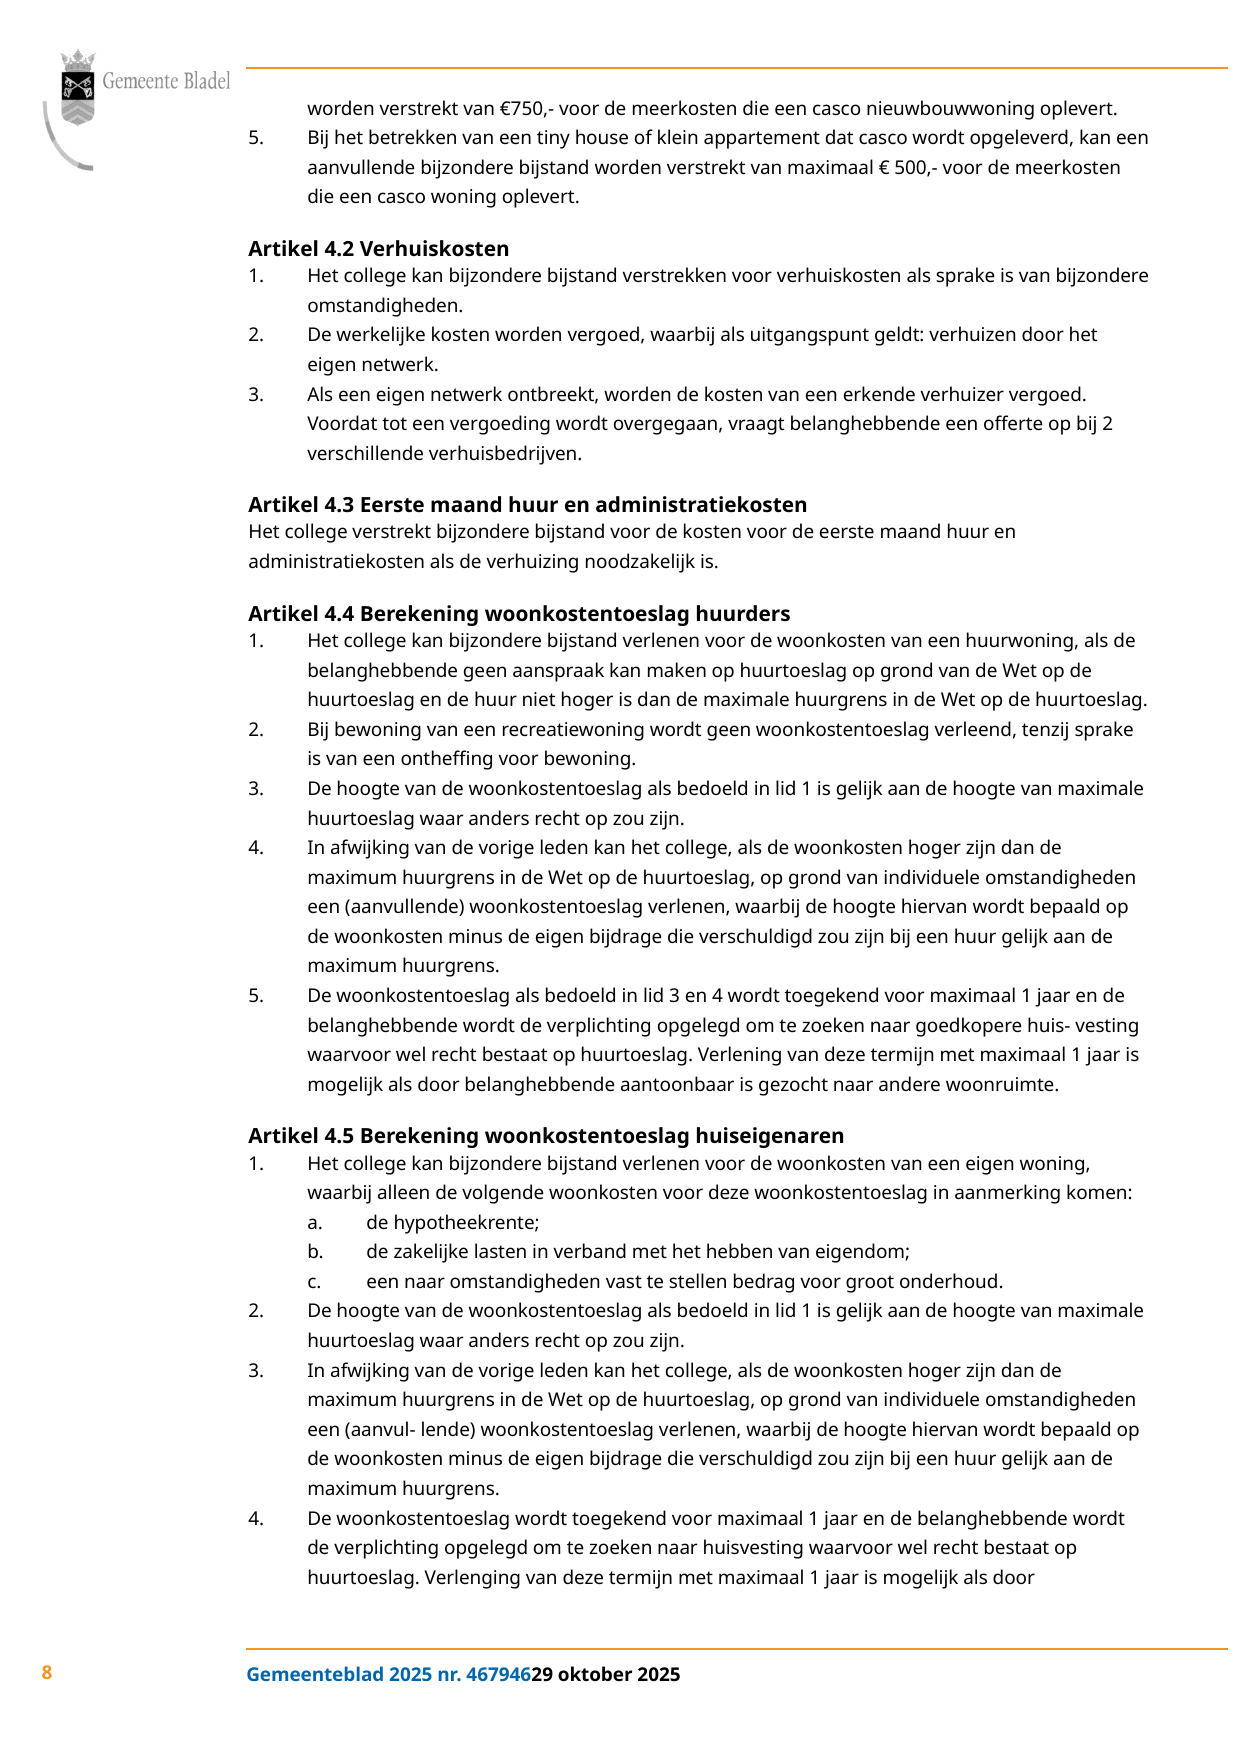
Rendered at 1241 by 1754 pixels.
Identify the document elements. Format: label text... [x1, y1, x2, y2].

list Als een eigen netwerk ontbreekt, worden de kosten van een erkende verhuizer vergoed. Voordat tot een vergoeding wordt overgegaan, vraagt belanghebbende een offerte op bij 2 verschillende verhuisbedrijven. [248, 381, 1152, 466]
text Artikel 4.4 Berekening woonkostentoeslag huurders [248, 599, 1152, 627]
text Het college verstrekt bijzondere bijstand voor de kosten voor de eerste maand huur en administratiekosten als de verhuizing noodzakelijk is. [248, 519, 1152, 574]
list een naar omstandigheden vast te stellen bedrag voor groot onderhoud. [307, 1268, 1152, 1294]
list In afwijking van de vorige leden kan het college, als de woonkosten hoger zijn dan de maximum huurgrens in de Wet op de huurtoeslag, op grond van individuele omstandigheden een (aanvul- lende) woonkostentoeslag verlenen, waarbij de hoogte hiervan wordt bepaald op de woonkosten minus de eigen bijdrage die verschuldigd zou zijn bij een huur gelijk aan de maximum huurgrens. [248, 1357, 1152, 1501]
list De werkelijke kosten worden vergoed, waarbij als uitgangspunt geldt: verhuizen door het eigen netwerk. [248, 322, 1152, 377]
list De hoogte van de woonkostentoeslag als bedoeld in lid 1 is gelijk aan de hoogte van maximale huurtoeslag waar anders recht op zou zijn. [248, 1298, 1152, 1353]
list Bij het betrekken van een tiny house of klein appartement dat casco wordt opgeleverd, kan een aanvullende bijzondere bijstand worden verstrekt van maximaal € 500,- voor de meerkosten die een casco woning oplevert. [248, 124, 1152, 209]
list Het college kan bijzondere bijstand verlenen voor de woonkosten van een eigen woning, waarbij alleen de volgende woonkosten voor deze woonkostentoeslag in aanmerking komen: [248, 1150, 1152, 1205]
text Artikel 4.3 Eerste maand huur en administratiekosten [248, 490, 1152, 519]
picture [41, 47, 231, 172]
text Artikel 4.2 Verhuiskosten [248, 234, 1152, 262]
list worden verstrekt van €750,- voor de meerkosten die een casco nieuwbouwwoning oplevert. [248, 95, 1152, 121]
text Artikel 4.5 Berekening woonkostentoeslag huiseigenaren [248, 1121, 1152, 1150]
list De hoogte van de woonkostentoeslag als bedoeld in lid 1 is gelijk aan de hoogte van maximale huurtoeslag waar anders recht op zou zijn. [248, 775, 1152, 830]
list De woonkostentoeslag als bedoeld in lid 3 en 4 wordt toegekend voor maximaal 1 jaar en de belanghebbende wordt de verplichting opgelegd om te zoeken naar goedkopere huis- vesting waarvoor wel recht bestaat op huurtoeslag. Verlening van deze termijn met maximaal 1 jaar is mogelijk als door belanghebbende aantoonbaar is gezocht naar andere woonruimte. [248, 982, 1152, 1097]
list Het college kan bijzondere bijstand verlenen voor de woonkosten van een huurwoning, als de belanghebbende geen aanspraak kan maken op huurtoeslag op grond van de Wet op de huurtoeslag en de huur niet hoger is dan de maximale huurgrens in de Wet op de huurtoeslag. [248, 627, 1152, 712]
list de hypotheekrente; [307, 1209, 1152, 1235]
list de zakelijke lasten in verband met het hebben van eigendom; [307, 1238, 1152, 1264]
list Bij bewoning van een recreatiewoning wordt geen woonkostentoeslag verleend, tenzij sprake is van een ontheffing voor bewoning. [248, 716, 1152, 771]
list In afwijking van de vorige leden kan het college, als de woonkosten hoger zijn dan de maximum huurgrens in de Wet op de huurtoeslag, op grond van individuele omstandigheden een (aanvullende) woonkostentoeslag verlenen, waarbij de hoogte hiervan wordt bepaald op de woonkosten minus de eigen bijdrage die verschuldigd zou zijn bij een huur gelijk aan de maximum huurgrens. [248, 834, 1152, 978]
list Het college kan bijzondere bijstand verstrekken voor verhuiskosten als sprake is van bijzondere omstandigheden. [248, 262, 1152, 318]
list De woonkostentoeslag wordt toegekend voor maximaal 1 jaar en de belanghebbende wordt de verplichting opgelegd om te zoeken naar huisvesting waarvoor wel recht bestaat op huurtoeslag. Verlenging van deze termijn met maximaal 1 jaar is mogelijk als door [248, 1505, 1152, 1590]
